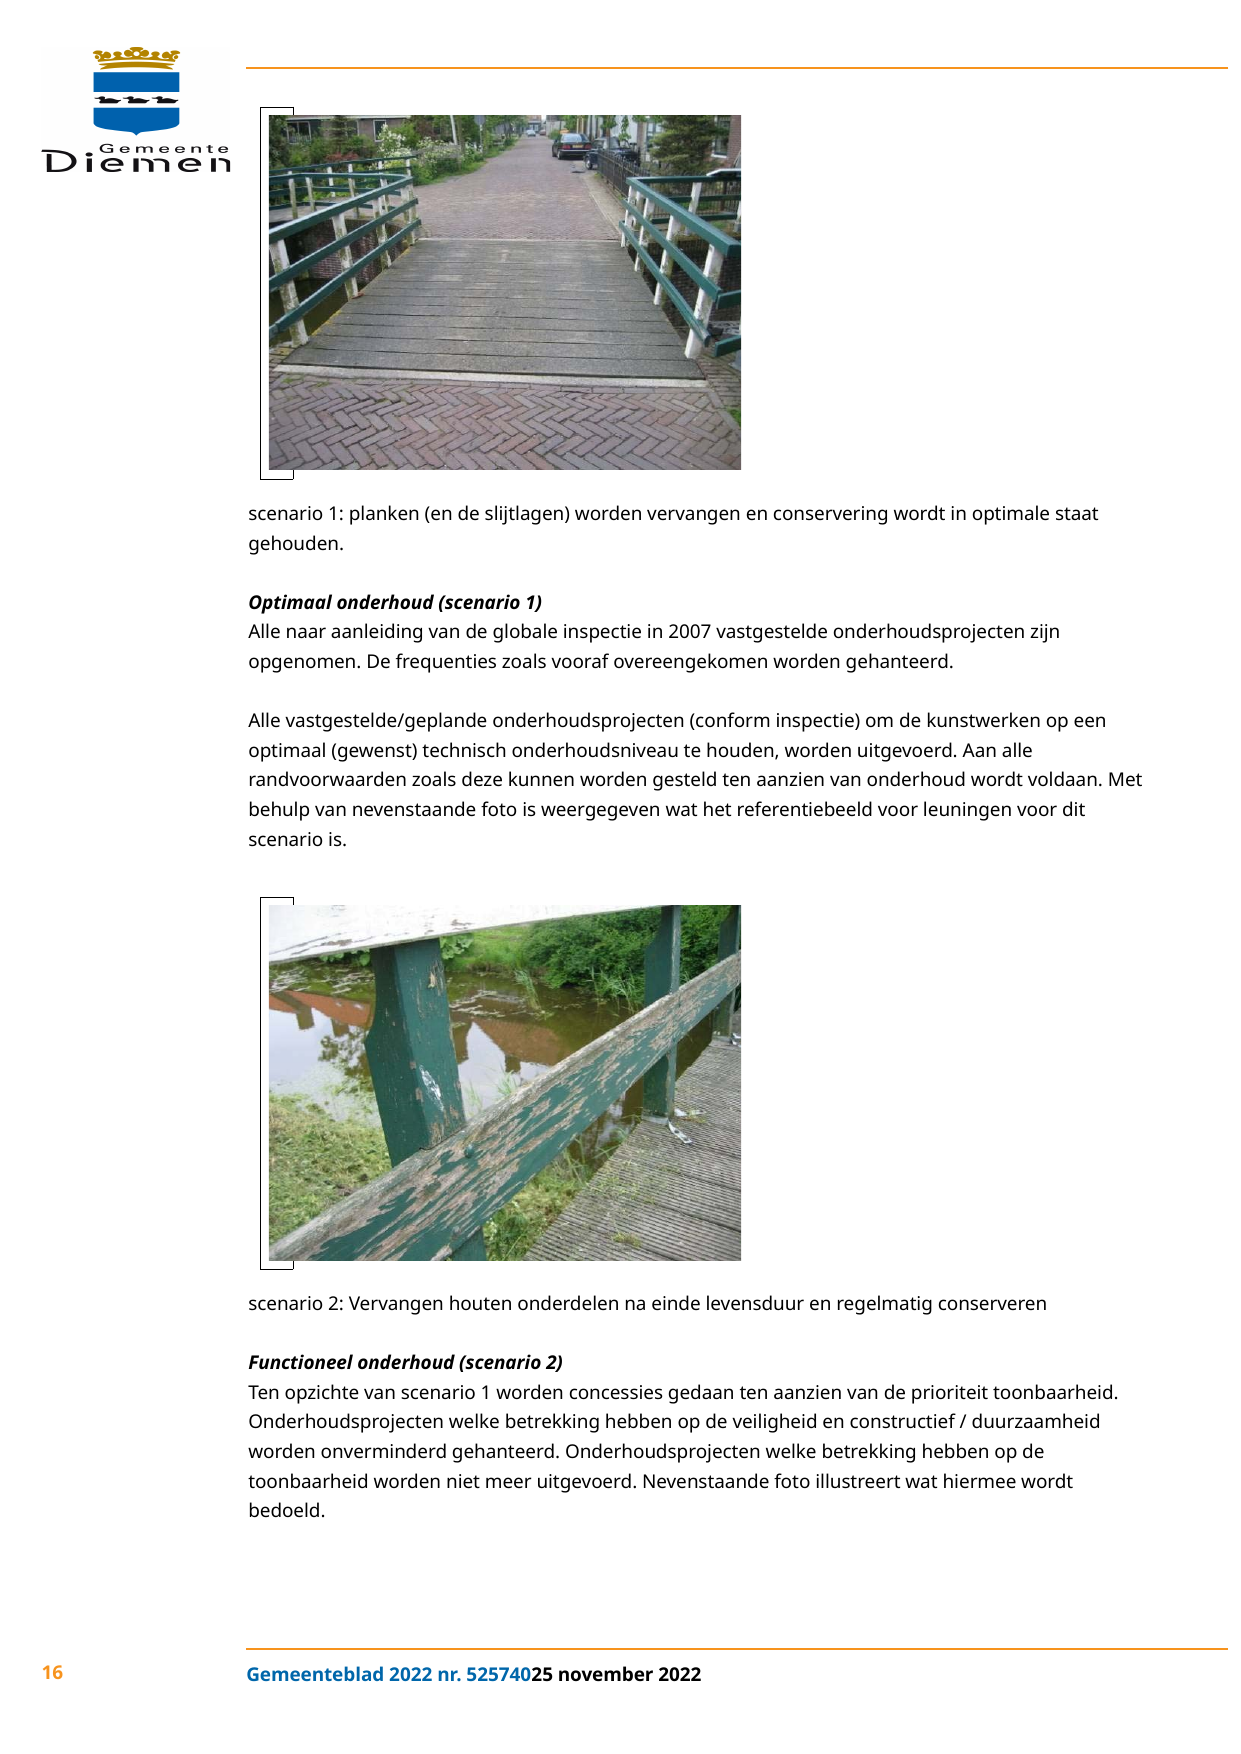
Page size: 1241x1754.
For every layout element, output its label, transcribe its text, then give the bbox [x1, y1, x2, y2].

text Optimaal onderhoud (scenario 1) [248, 589, 1152, 615]
text Alle naar aanleiding van de globale inspectie in 2007 vastgestelde onderhoudsprojecten zijn opgenomen. De frequenties zoals vooraf overeengekomen worden gehanteerd. [248, 619, 1152, 674]
picture [41, 47, 231, 172]
text Alle vastgestelde/geplande onderhoudsprojecten (conform inspectie) om de kunstwerken op een optimaal (gewenst) technisch onderhoudsniveau te houden, worden uitgevoerd. Aan alle randvoorwaarden zoals deze kunnen worden gesteld ten aanzien van onderhoud wordt voldaan. Met behulp van nevenstaande foto is weergegeven wat het referentiebeeld voor leuningen voor dit scenario is. [248, 707, 1152, 851]
text Functioneel onderhoud (scenario 2) [248, 1349, 1152, 1375]
picture [268, 115, 742, 470]
text scenario 2: Vervangen houten onderdelen na einde levensduur en regelmatig conserveren [248, 1290, 1152, 1316]
text scenario 1: planken (en de slijtlagen) worden vervangen en conservering wordt in optimale staat gehouden. [248, 500, 1152, 556]
text Ten opzichte van scenario 1 worden concessies gedaan ten aanzien van de prioriteit toonbaarheid. Onderhoudsprojecten welke betrekking hebben op de veiligheid en constructief / duurzaamheid worden onverminderd gehanteerd. Onderhoudsprojecten welke betrekking hebben op de toonbaarheid worden niet meer uitgevoerd. Nevenstaande foto illustreert wat hiermee wordt bedoeld. [248, 1379, 1152, 1523]
picture [268, 905, 742, 1261]
